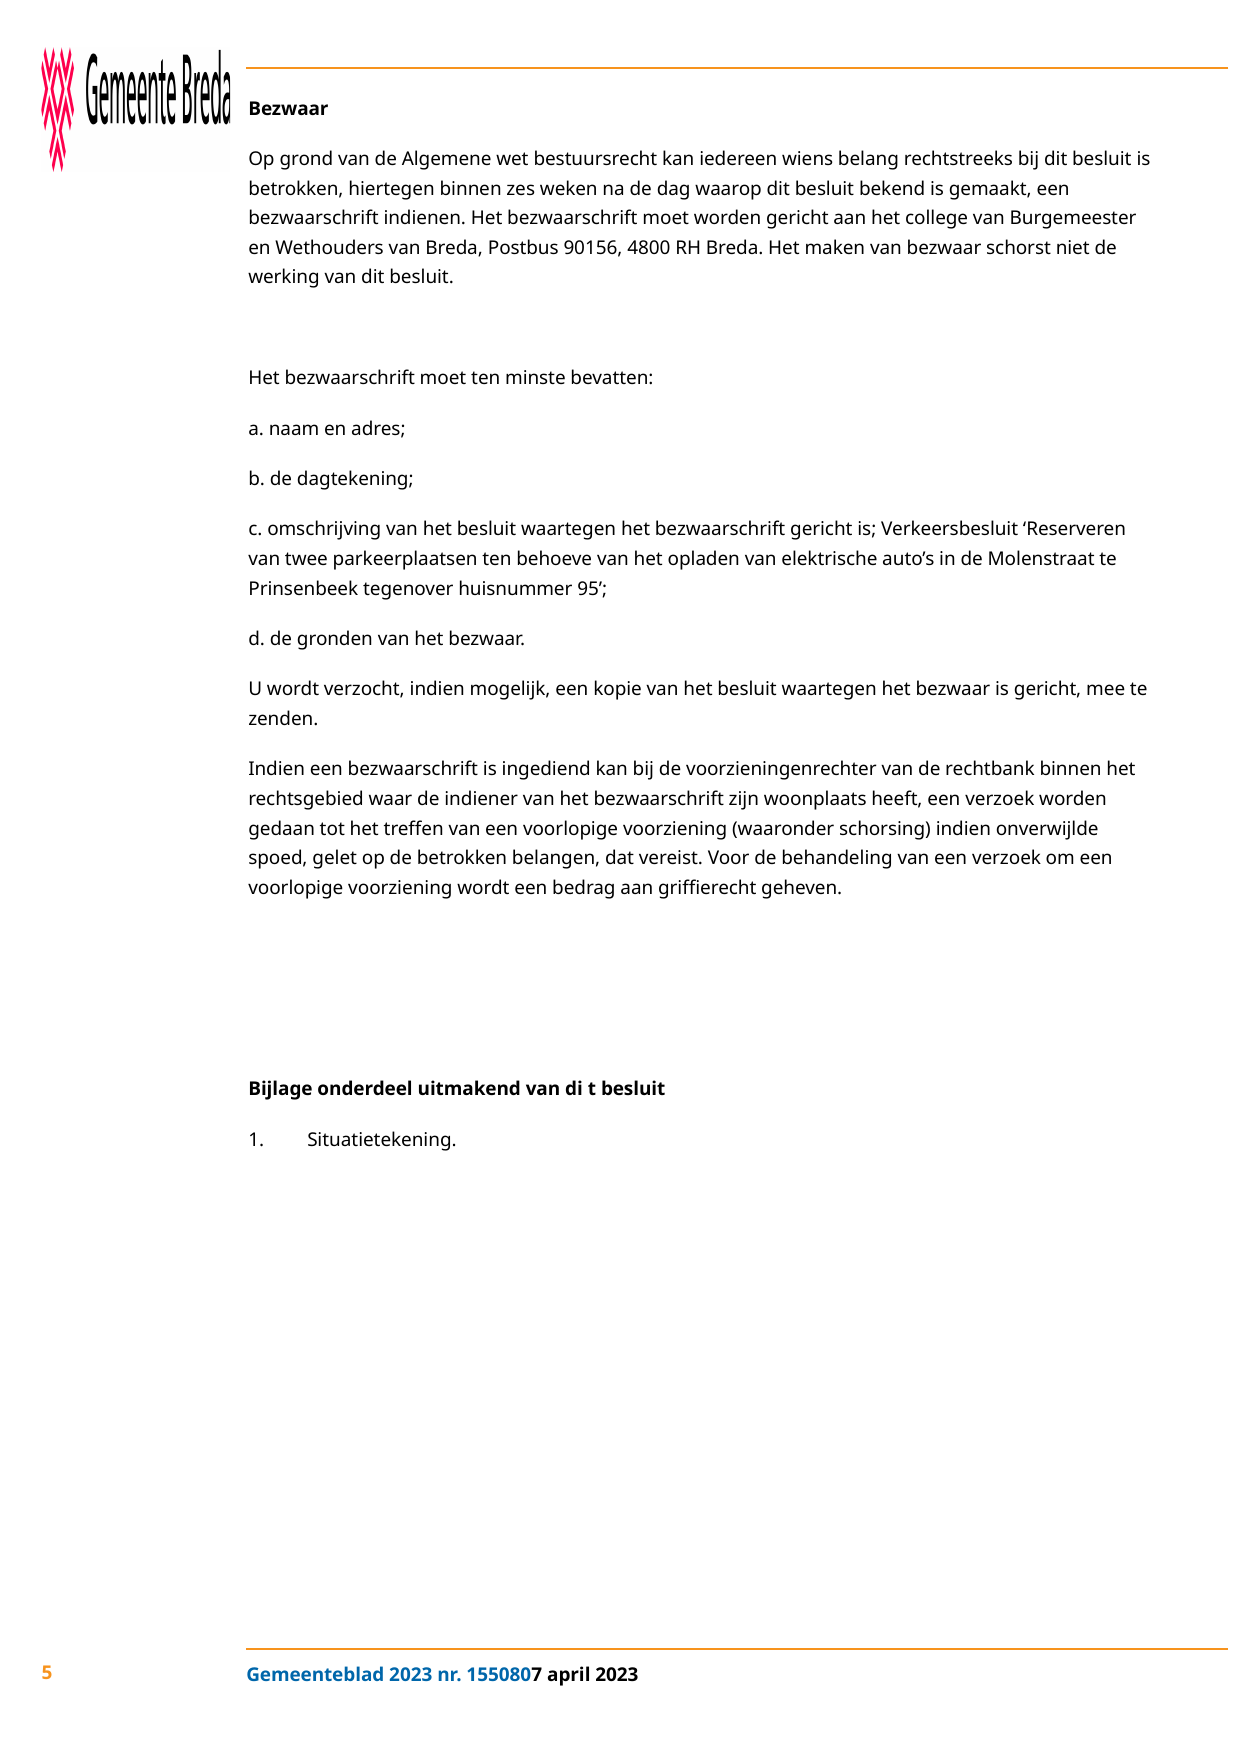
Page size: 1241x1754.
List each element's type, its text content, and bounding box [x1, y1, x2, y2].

text Bezwaar [248, 95, 1152, 121]
text Het bezwaarschrift moet ten minste bevatten: [248, 364, 1152, 390]
text c. omschrijving van het besluit waartegen het bezwaarschrift gericht is; Verkeersbesluit ‘Reserveren van twee parkeerplaatsen ten behoeve van het opladen van elektrische auto’s in de Molenstraat te Prinsenbeek tegenover huisnummer 95’; [248, 516, 1152, 601]
text Bijlage onderdeel uitmakend van di t besluit [248, 1076, 1152, 1101]
text Op grond van de Algemene wet bestuursrecht kan iedereen wiens belang rechtstreeks bij dit besluit is betrokken, hiertegen binnen zes weken na de dag waarop dit besluit bekend is gemaakt, een bezwaarschrift indienen. Het bezwaarschrift moet worden gericht aan het college van Burgemeester en Wethouders van Breda, Postbus 90156, 4800 RH Breda. Het maken van bezwaar schorst niet de werking van dit besluit. [248, 145, 1152, 289]
text b. de dagtekening; [248, 465, 1152, 491]
picture [41, 47, 231, 172]
text U wordt verzocht, indien mogelijk, een kopie van het besluit waartegen het bezwaar is gericht, mee te zenden. [248, 676, 1152, 731]
text d. de gronden van het bezwaar. [248, 625, 1152, 651]
text a. naam en adres; [248, 415, 1152, 441]
list Situatietekening. [248, 1126, 1152, 1152]
text Indien een bezwaarschrift is ingediend kan bij de voorzieningenrechter van de rechtbank binnen het rechtsgebied waar de indiener van het bezwaarschrift zijn woonplaats heeft, een verzoek worden gedaan tot het treffen van een voorlopige voorziening (waaronder schorsing) indien onverwijlde spoed, gelet op de betrokken belangen, dat vereist. Voor de behandeling van een verzoek om een voorlopige voorziening wordt een bedrag aan griffierecht geheven. [248, 756, 1152, 900]
